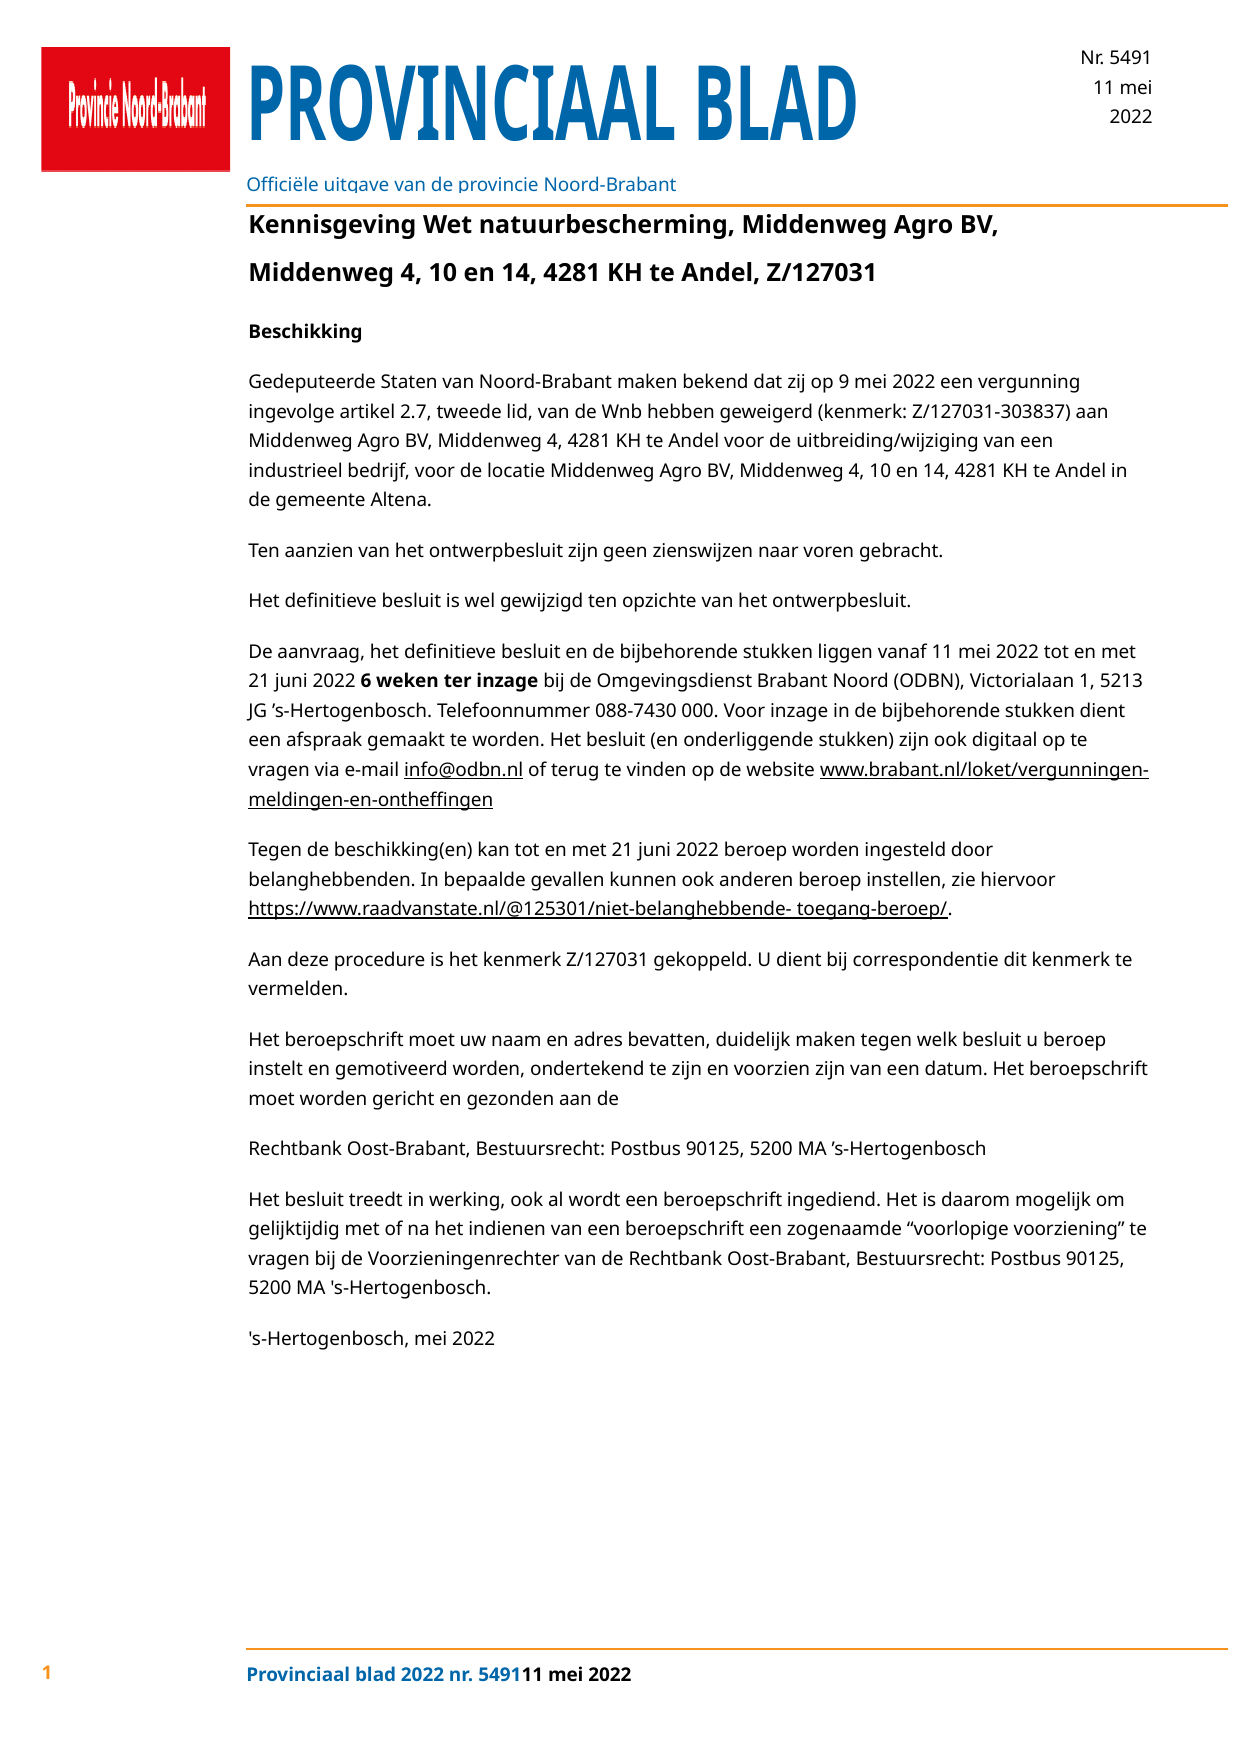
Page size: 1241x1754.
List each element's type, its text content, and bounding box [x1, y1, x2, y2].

text Het beroepschrift moet uw naam en adres bevatten, duidelijk maken tegen welk besluit u beroep instelt en gemotiveerd worden, ondertekend te zijn en voorzien zijn van een datum. Het beroepschrift moet worden gericht en gezonden aan de [248, 1026, 1152, 1111]
text Kennisgeving Wet natuurbescherming, Middenweg Agro BV, Middenweg 4, 10 en 14, 4281 KH te Andel, Z/127031 [248, 207, 1152, 288]
text Tegen de beschikking(en) kan tot en met 21 juni 2022 beroep worden ingesteld door belanghebbenden. In bepaalde gevallen kunnen ook anderen beroep instellen, zie hiervoor https://www.raadvanstate.nl/@125301/niet-belanghebbende- toegang-beroep/. [248, 836, 1152, 921]
text Beschikking [248, 318, 1152, 344]
text Het definitieve besluit is wel gewijzigd ten opzichte van het ontwerpbesluit. [248, 587, 1152, 613]
text De aanvraag, het definitieve besluit en de bijbehorende stukken liggen vanaf 11 mei 2022 tot en met 21 juni 2022 6 weken ter inzage bij de Omgevingsdienst Brabant Noord (ODBN), Victorialaan 1, 5213 JG ’s-Hertogenbosch. Telefoonnummer 088-7430 000. Voor inzage in de bijbehorende stukken dient een afspraak gemaakt te worden. Het besluit (en onderliggende stukken) zijn ook digitaal op te vragen via e-mail info@odbn.nl of terug te vinden op de website www.brabant.nl/loket/vergunningen-meldingen-en-ontheffingen [248, 638, 1152, 812]
text Aan deze procedure is het kenmerk Z/127031 gekoppeld. U dient bij correspondentie dit kenmerk te vermelden. [248, 946, 1152, 1001]
text Rechtbank Oost-Brabant, Bestuursrecht: Postbus 90125, 5200 MA ’s-Hertogenbosch [248, 1135, 1152, 1161]
picture [41, 47, 231, 172]
text Ten aanzien van het ontwerpbesluit zijn geen zienswijzen naar voren gebracht. [248, 537, 1152, 563]
text Gedeputeerde Staten van Noord-Brabant maken bekend dat zij op 9 mei 2022 een vergunning ingevolge artikel 2.7, tweede lid, van de Wnb hebben geweigerd (kenmerk: Z/127031-303837) aan Middenweg Agro BV, Middenweg 4, 4281 KH te Andel voor de uitbreiding/wijziging van een industrieel bedrijf, voor de locatie Middenweg Agro BV, Middenweg 4, 10 en 14, 4281 KH te Andel in de gemeente Altena. [248, 368, 1152, 512]
text Het besluit treedt in werking, ook al wordt een beroepschrift ingediend. Het is daarom mogelijk om gelijktijdig met of na het indienen van een beroepschrift een zogenaamde “voorlopige voorziening” te vragen bij de Voorzieningenrechter van de Rechtbank Oost-Brabant, Bestuursrecht: Postbus 90125, 5200 MA 's-Hertogenbosch. [248, 1186, 1152, 1300]
text 's-Hertogenbosch, mei 2022 [248, 1325, 1152, 1351]
